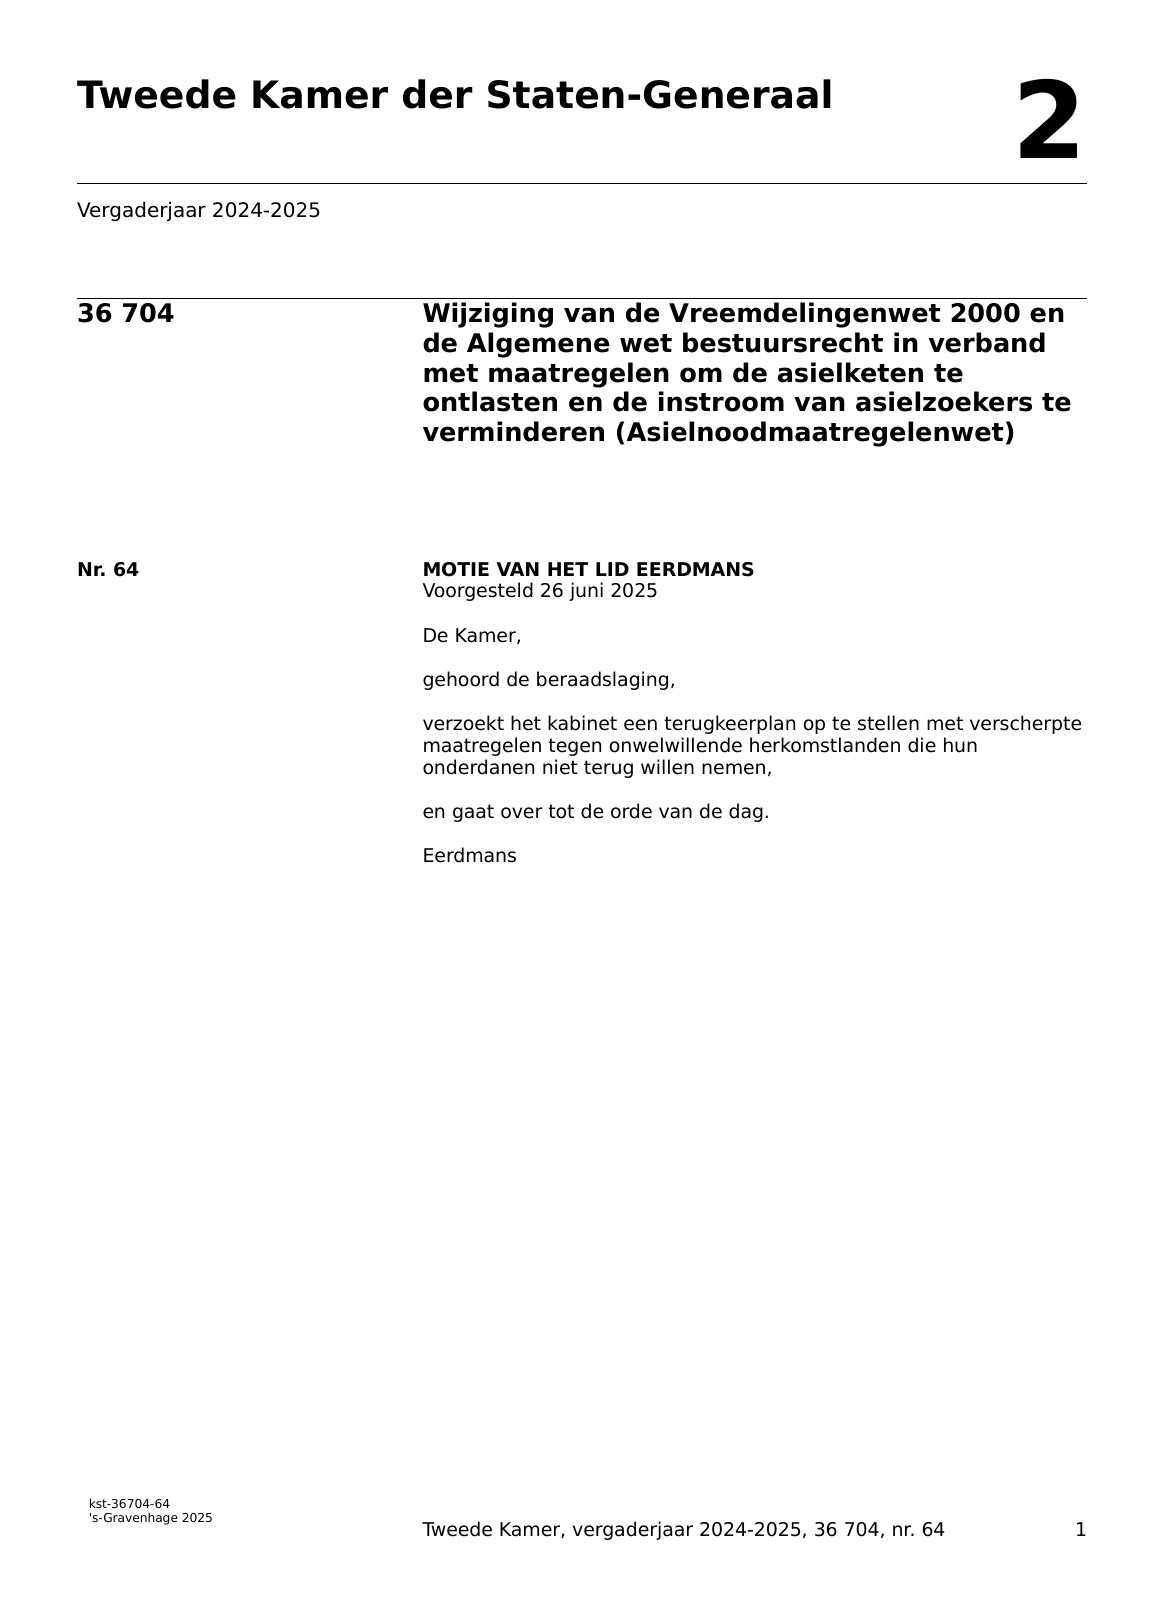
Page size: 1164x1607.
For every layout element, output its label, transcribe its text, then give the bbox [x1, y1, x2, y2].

table_header 2 [886, 59, 1087, 183]
text gehoord de beraadslaging, [422, 669, 1087, 691]
text De Kamer, [422, 624, 1087, 647]
table_cell Vergaderjaar 2024-2025 [77, 184, 1087, 298]
text 's-Gravenhage 2025 [88, 1511, 323, 1525]
text Voorgesteld 26 juni 2025 [422, 580, 1087, 602]
table_header Tweede Kamer der Staten-Generaal [77, 59, 886, 183]
subtitle Nr. 64 MOTIE VAN HET LID EERDMANS [77, 558, 1087, 580]
text verzoekt het kabinet een terugkeerplan op te stellen met verscherpte maatregelen tegen onwelwillende herkomstlanden die hun onderdanen niet terug willen nemen, [422, 713, 1087, 779]
text Eerdmans [422, 845, 1087, 867]
text kst-36704-64 [88, 1497, 323, 1511]
text en gaat over tot de orde van de dag. [422, 801, 1087, 823]
subtitle 36 704 Wijziging van de Vreemdelingenwet 2000 en de Algemene wet bestuursrecht in verband met maatregelen om de asielketen te ontlasten en de instroom van asielzoekers te verminderen (Asielnoodmaatregelenwet) [77, 299, 1087, 447]
